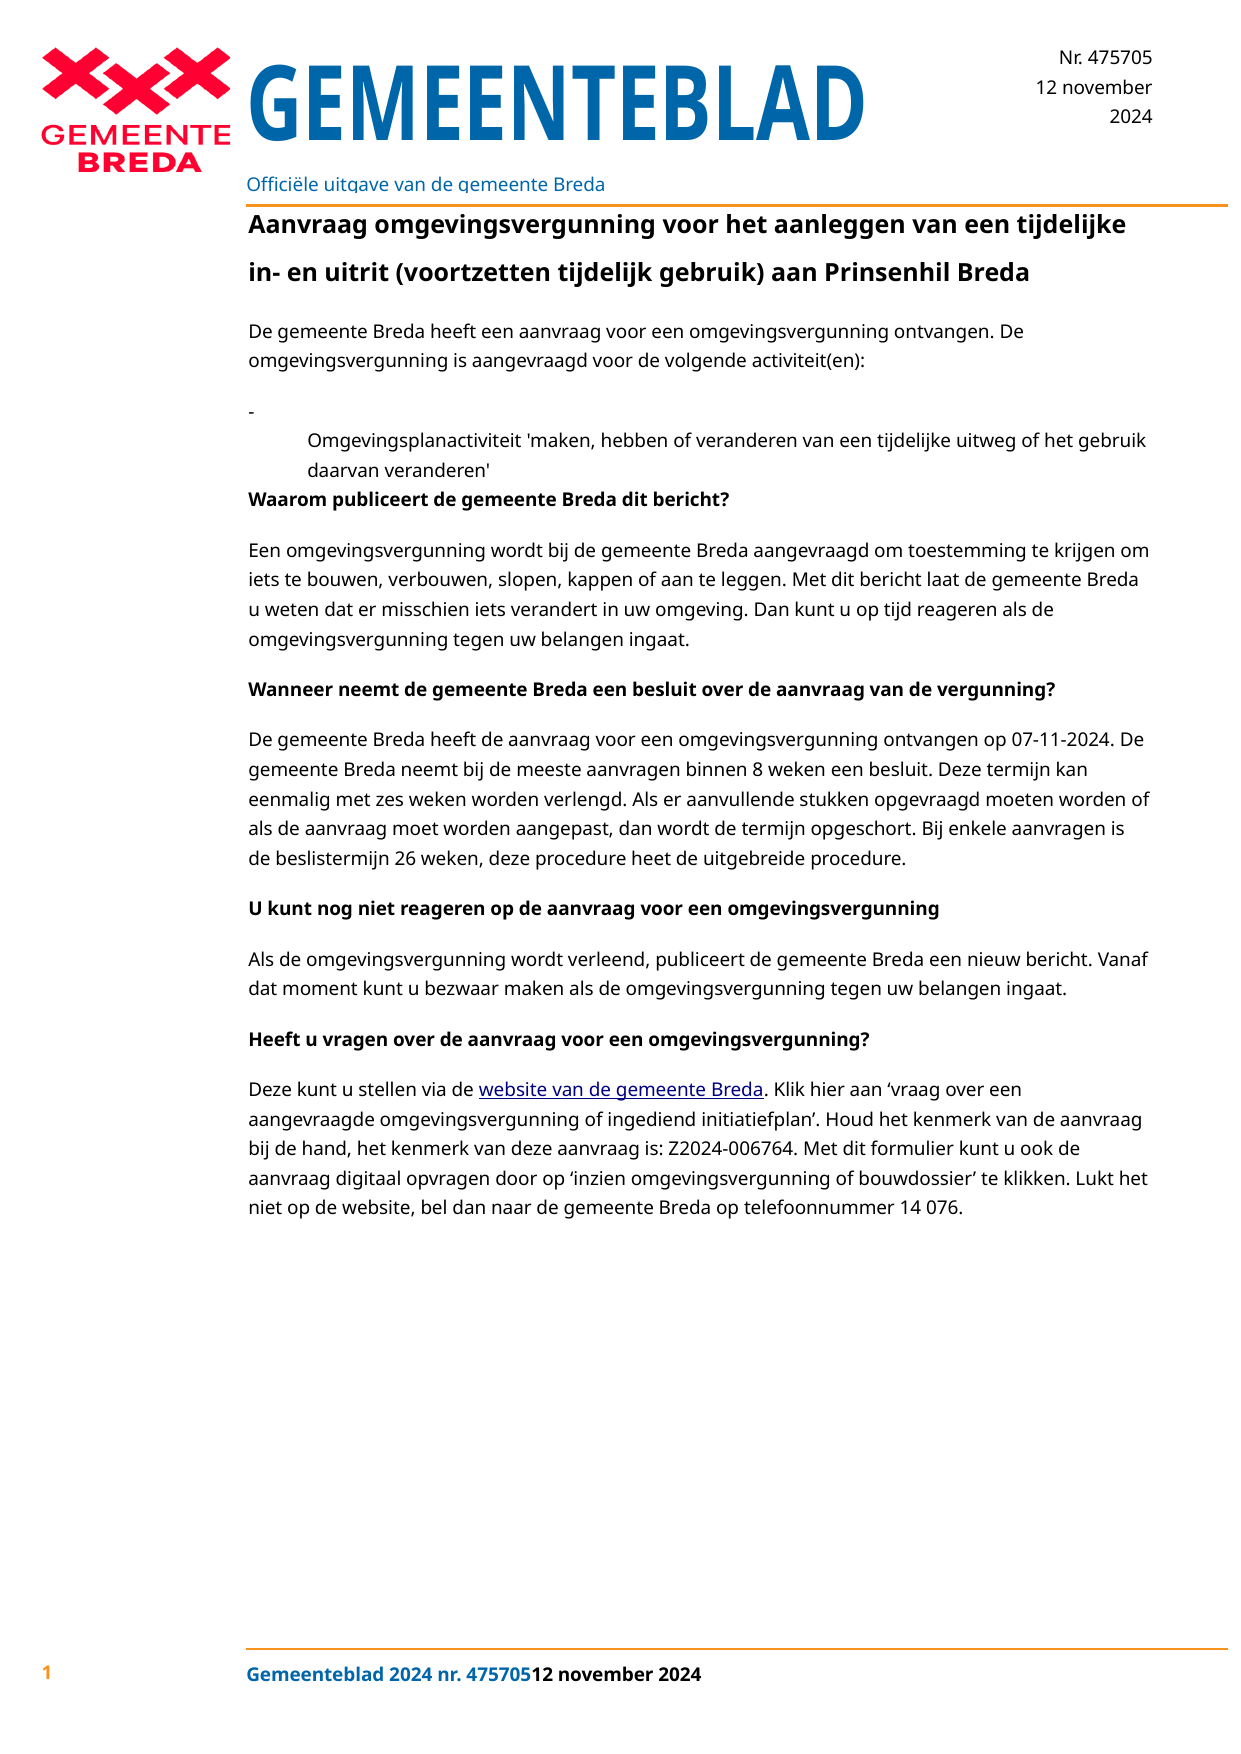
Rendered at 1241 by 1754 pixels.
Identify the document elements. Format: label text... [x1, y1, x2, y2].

text Als de omgevingsvergunning wordt verleend, publiceert de gemeente Breda een nieuw bericht. Vanaf dat moment kunt u bezwaar maken als de omgevingsvergunning tegen uw belangen ingaat. [248, 946, 1152, 1001]
picture [41, 47, 231, 172]
text Deze kunt u stellen via de website van de gemeente Breda. Klik hier aan ‘vraag over een aangevraagde omgevingsvergunning of ingediend initiatiefplan’. Houd het kenmerk van de aanvraag bij de hand, het kenmerk van deze aanvraag is: Z2024-006764. Met dit formulier kunt u ook de aanvraag digitaal opvragen door op ‘inzien omgevingsvergunning of bouwdossier’ te klikken. Lukt het niet op de website, bel dan naar de gemeente Breda op telefoonnummer 14 076. [248, 1076, 1152, 1220]
text De gemeente Breda heeft een aanvraag voor een omgevingsvergunning ontvangen. De omgevingsvergunning is aangevraagd voor de volgende activiteit(en): [248, 318, 1152, 373]
text Wanneer neemt de gemeente Breda een besluit over de aanvraag van de vergunning? [248, 676, 1152, 702]
text De gemeente Breda heeft de aanvraag voor een omgevingsvergunning ontvangen op 07-11-2024. De gemeente Breda neemt bij de meeste aanvragen binnen 8 weken een besluit. Deze termijn kan eenmalig met zes weken worden verlengd. Als er aanvullende stukken opgevraagd moeten worden of als de aanvraag moet worden aangepast, dan wordt de termijn opgeschort. Bij enkele aanvragen is de beslistermijn 26 weken, deze procedure heet de uitgebreide procedure. [248, 727, 1152, 871]
list Omgevingsplanactiviteit 'maken, hebben of veranderen van een tijdelijke uitweg of het gebruik daarvan veranderen' [248, 427, 1152, 483]
text Waarom publiceert de gemeente Breda dit bericht? [248, 487, 1152, 512]
text Heeft u vragen over de aanvraag voor een omgevingsvergunning? [248, 1026, 1152, 1052]
text U kunt nog niet reageren op de aanvraag voor een omgevingsvergunning [248, 895, 1152, 921]
text Aanvraag omgevingsvergunning voor het aanleggen van een tijdelijke in- en uitrit (voortzetten tijdelijk gebruik) aan Prinsenhil Breda [248, 207, 1152, 288]
text Een omgevingsvergunning wordt bij de gemeente Breda aangevraagd om toestemming te krijgen om iets te bouwen, verbouwen, slopen, kappen of aan te leggen. Met dit bericht laat de gemeente Breda u weten dat er misschien iets verandert in uw omgeving. Dan kunt u op tijd reageren als de omgevingsvergunning tegen uw belangen ingaat. [248, 537, 1152, 652]
